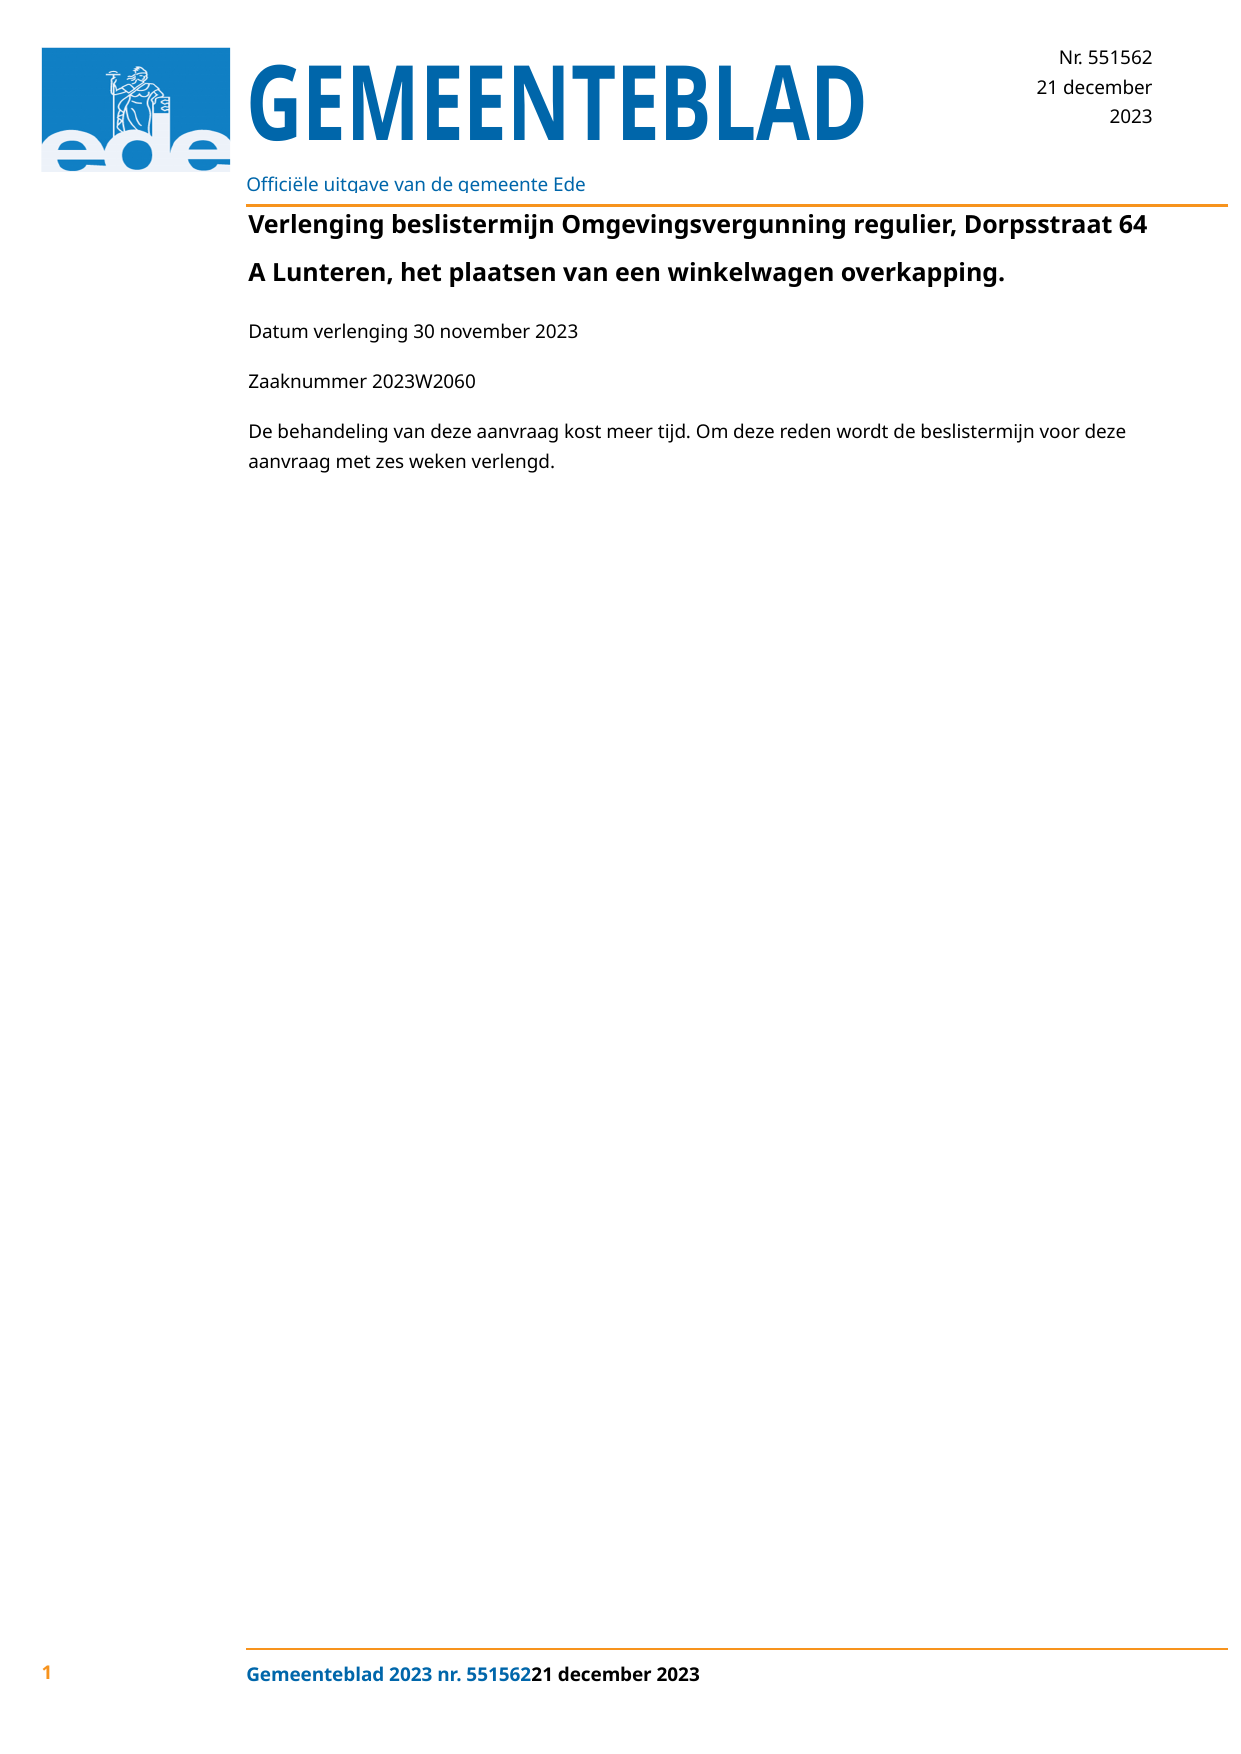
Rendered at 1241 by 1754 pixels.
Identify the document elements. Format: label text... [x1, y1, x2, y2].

picture [41, 47, 231, 172]
text Verlenging beslistermijn Omgevingsvergunning regulier, Dorpsstraat 64 A Lunteren, het plaatsen van een winkelwagen overkapping. [248, 207, 1152, 288]
text De behandeling van deze aanvraag kost meer tijd. Om deze reden wordt de beslistermijn voor deze aanvraag met zes weken verlengd. [248, 419, 1152, 474]
text Datum verlenging 30 november 2023 [248, 318, 1152, 344]
text Zaaknummer 2023W2060 [248, 368, 1152, 394]
